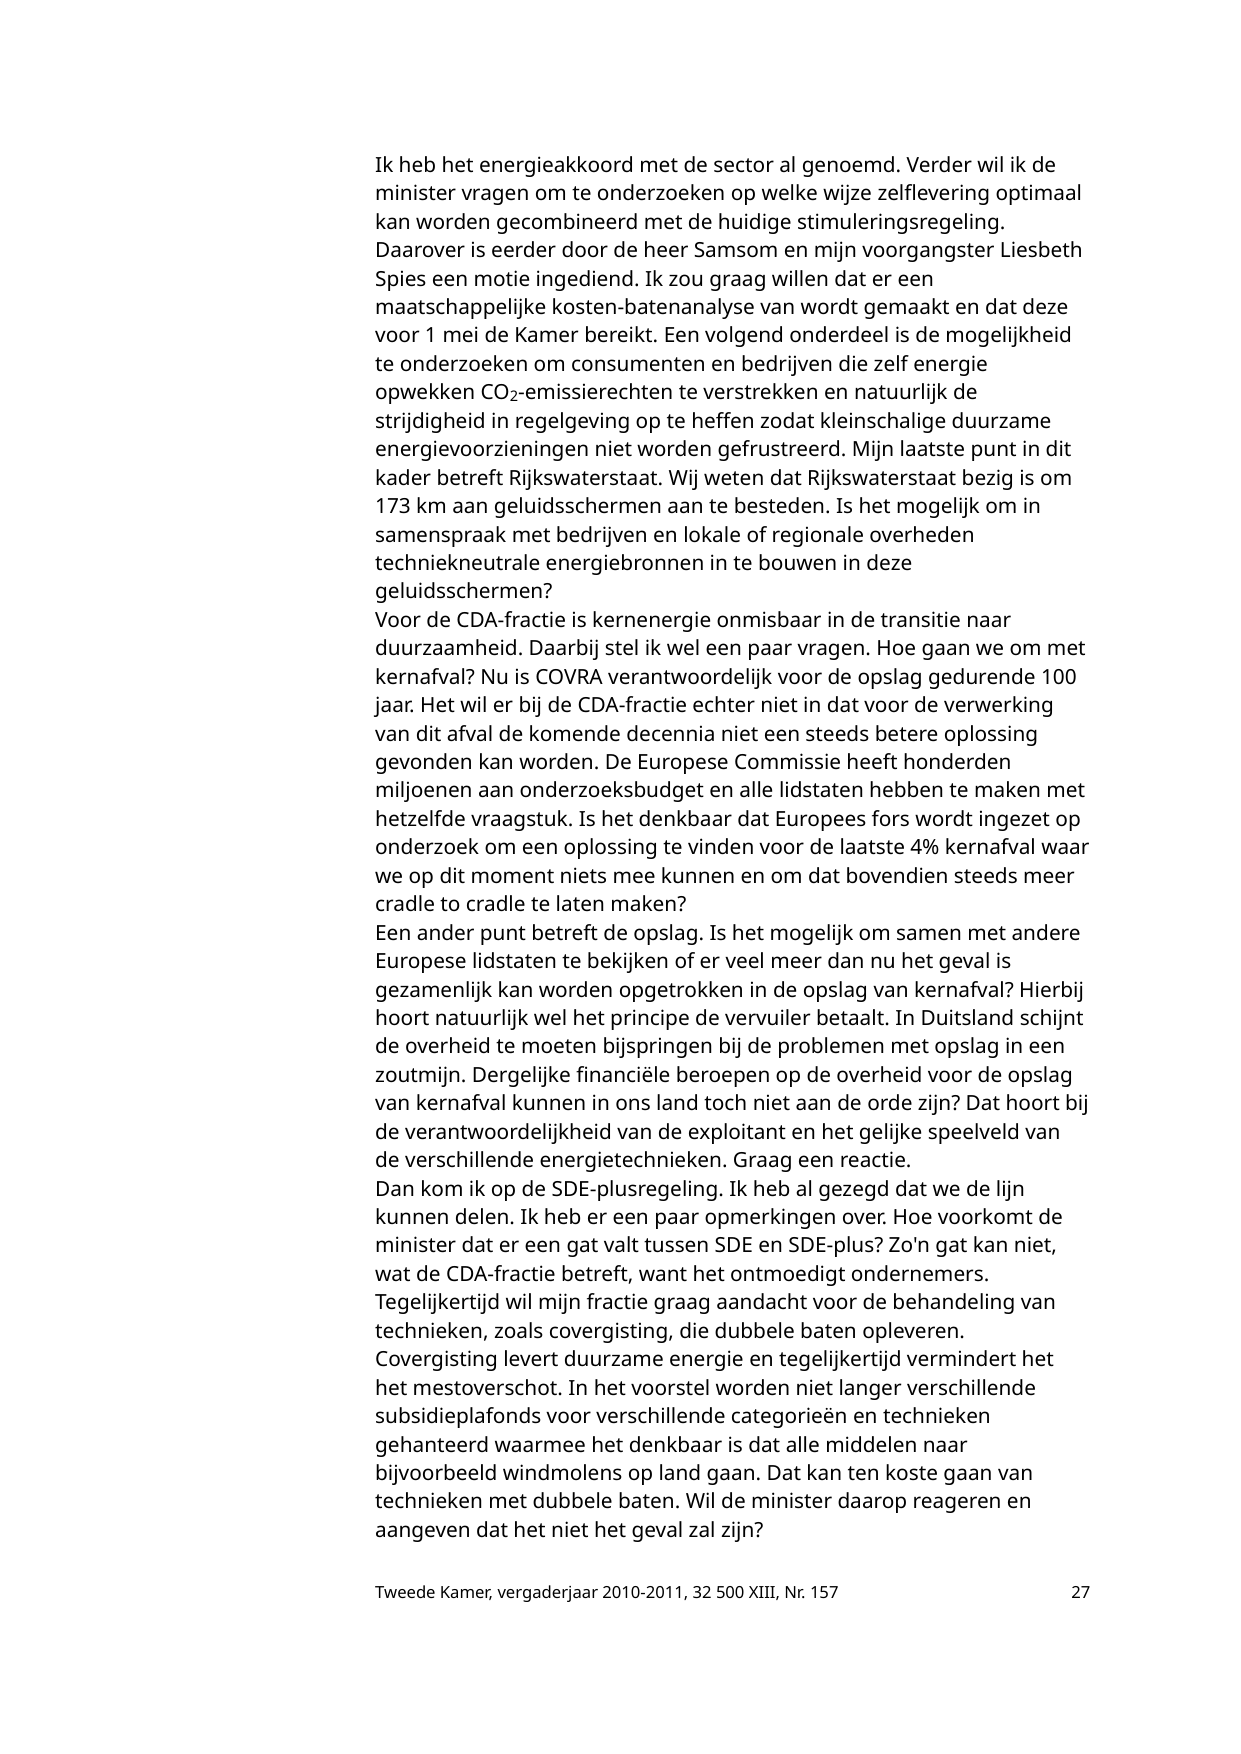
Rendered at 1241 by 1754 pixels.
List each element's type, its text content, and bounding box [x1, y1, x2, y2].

text Voor de CDA-fractie is kernenergie onmisbaar in de transitie naar duurzaamheid. Daarbij stel ik wel een paar vragen. Hoe gaan we om met kernafval? Nu is COVRA verantwoordelijk voor de opslag gedurende 100 jaar. Het wil er bij de CDA-fractie echter niet in dat voor de verwerking van dit afval de komende decennia niet een steeds betere oplossing gevonden kan worden. De Europese Commissie heeft honderden miljoenen aan onderzoeksbudget en alle lidstaten hebben te maken met hetzelfde vraagstuk. Is het denkbaar dat Europees fors wordt ingezet op onderzoek om een oplossing te vinden voor de laatste 4% kernafval waar we op dit moment niets mee kunnen en om dat bovendien steeds meer cradle to cradle te laten maken? [375, 605, 1090, 918]
text Een ander punt betreft de opslag. Is het mogelijk om samen met andere Europese lidstaten te bekijken of er veel meer dan nu het geval is gezamenlijk kan worden opgetrokken in de opslag van kernafval? Hierbij hoort natuurlijk wel het principe de vervuiler betaalt. In Duitsland schijnt de overheid te moeten bijspringen bij de problemen met opslag in een zoutmijn. Dergelijke financiële beroepen op de overheid voor de opslag van kernafval kunnen in ons land toch niet aan de orde zijn? Dat hoort bij de verantwoordelijkheid van de exploitant en het gelijke speelveld van de verschillende energietechnieken. Graag een reactie. [375, 918, 1090, 1174]
text Ik heb het energieakkoord met de sector al genoemd. Verder wil ik de minister vragen om te onderzoeken op welke wijze zelflevering optimaal kan worden gecombineerd met de huidige stimuleringsregeling. Daarover is eerder door de heer Samsom en mijn voorgangster Liesbeth Spies een motie ingediend. Ik zou graag willen dat er een maatschappelijke kosten-batenanalyse van wordt gemaakt en dat deze voor 1 mei de Kamer bereikt. Een volgend onderdeel is de mogelijkheid te onderzoeken om consumenten en bedrijven die zelf energie opwekken CO2-emissierechten te verstrekken en natuurlijk de strijdigheid in regelgeving op te heffen zodat kleinschalige duurzame energievoorzieningen niet worden gefrustreerd. Mijn laatste punt in dit kader betreft Rijkswaterstaat. Wij weten dat Rijkswaterstaat bezig is om 173 km aan geluidsschermen aan te besteden. Is het mogelijk om in samenspraak met bedrijven en lokale of regionale overheden techniekneutrale energiebronnen in te bouwen in deze geluidsschermen? [375, 150, 1090, 605]
text Dan kom ik op de SDE-plusregeling. Ik heb al gezegd dat we de lijn kunnen delen. Ik heb er een paar opmerkingen over. Hoe voorkomt de minister dat er een gat valt tussen SDE en SDE-plus? Zo'n gat kan niet, wat de CDA-fractie betreft, want het ontmoedigt ondernemers. Tegelijkertijd wil mijn fractie graag aandacht voor de behandeling van technieken, zoals covergisting, die dubbele baten opleveren. Covergisting levert duurzame energie en tegelijkertijd vermindert het het mestoverschot. In het voorstel worden niet langer verschillende subsidieplafonds voor verschillende categorieën en technieken gehanteerd waarmee het denkbaar is dat alle middelen naar bijvoorbeeld windmolens op land gaan. Dat kan ten koste gaan van technieken met dubbele baten. Wil de minister daarop reageren en aangeven dat het niet het geval zal zijn? [375, 1174, 1090, 1543]
